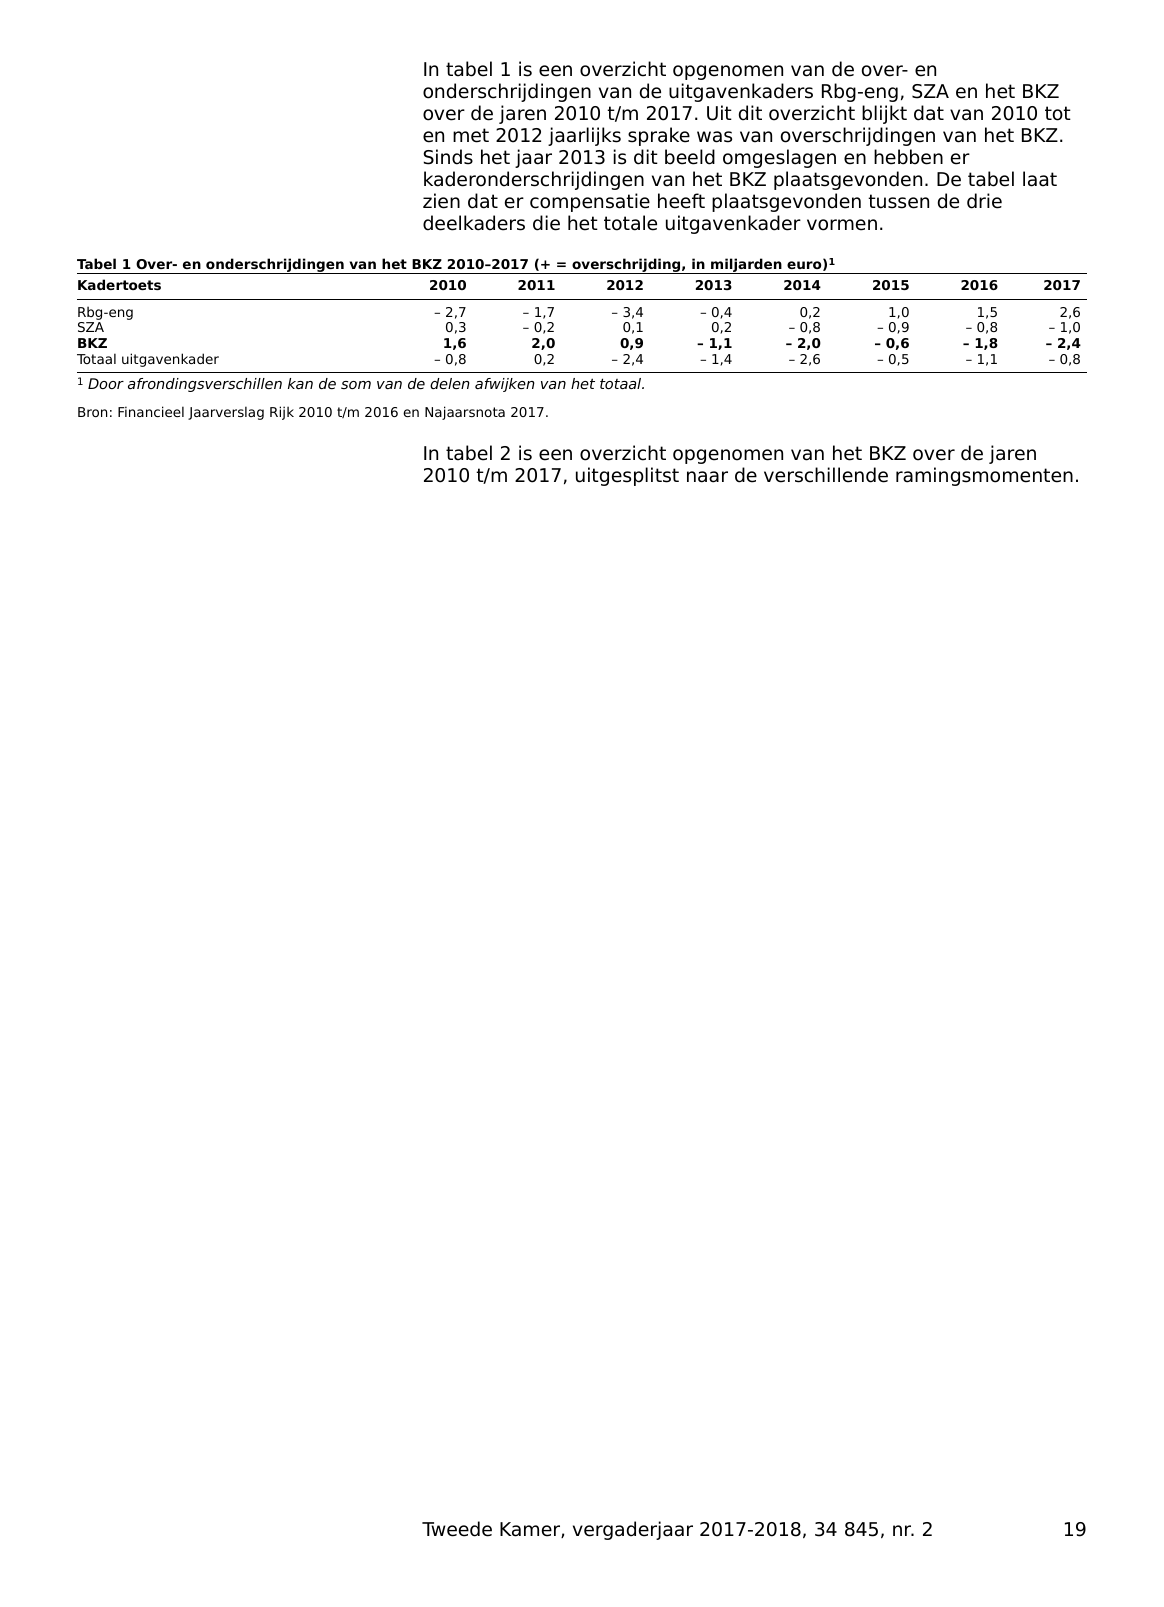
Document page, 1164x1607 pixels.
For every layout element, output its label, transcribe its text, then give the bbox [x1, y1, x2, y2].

table_cell – 1,1 [915, 352, 1004, 372]
table_cell – 1,4 [650, 352, 738, 372]
table_cell Totaal uitgavenkader [77, 352, 384, 372]
table_cell – 0,5 [827, 352, 915, 372]
table_cell 2012 [561, 274, 649, 299]
table_cell – 1,8 [915, 336, 1004, 352]
table_header Tabel 1 Over- en onderschrijdingen van het BKZ 2010–2017 (+ = overschrijding, in miljarden euro)1 [77, 257, 1087, 272]
table_cell – 2,7 [384, 300, 472, 320]
table_cell 2015 [827, 274, 915, 299]
table_cell – 1,1 [650, 336, 738, 352]
table_cell 2016 [915, 274, 1004, 299]
table_cell – 0,8 [738, 320, 827, 336]
table_cell – 2,0 [738, 336, 827, 352]
table_cell – 0,6 [827, 336, 915, 352]
table_cell 0,9 [561, 336, 649, 352]
table_cell 0,2 [650, 320, 738, 336]
text In tabel 2 is een overzicht opgenomen van het BKZ over de jaren 2010 t/m 2017, uitgesplitst naar de verschillende ramingsmomenten. [422, 442, 1087, 486]
table_cell – 0,2 [473, 320, 561, 336]
table_cell BKZ [77, 336, 384, 352]
table_cell – 0,8 [1004, 352, 1087, 372]
text In tabel 1 is een overzicht opgenomen van de over- en onderschrijdingen van de uitgavenkaders Rbg-eng, SZA en het BKZ over de jaren 2010 t/m 2017. Uit dit overzicht blijkt dat van 2010 tot en met 2012 jaarlijks sprake was van overschrijdingen van het BKZ. Sinds het jaar 2013 is dit beeld omgeslagen en hebben er kaderonderschrijdingen van het BKZ plaatsgevonden. De tabel laat zien dat er compensatie heeft plaatsgevonden tussen de drie deelkaders die het totale uitgavenkader vormen. [422, 59, 1087, 235]
table_cell – 0,9 [827, 320, 915, 336]
table_cell – 1,0 [1004, 320, 1087, 336]
table_cell – 2,4 [561, 352, 649, 372]
table_cell Rbg-eng [77, 300, 384, 320]
table_cell 1,6 [384, 336, 472, 352]
table_cell 2,6 [1004, 300, 1087, 320]
table_cell 2011 [473, 274, 561, 299]
table_cell 1 Door afrondingsverschillen kan de som van de delen afwijken van het totaal. Bron: Financieel Jaarverslag Rijk 2010 t/m 2016 en Najaarsnota 2017. [77, 373, 1087, 420]
table_cell Kadertoets [77, 274, 384, 299]
table_cell 2,0 [473, 336, 561, 352]
table_cell – 1,7 [473, 300, 561, 320]
table_cell – 0,8 [915, 320, 1004, 336]
table_cell SZA [77, 320, 384, 336]
table_cell 1,0 [827, 300, 915, 320]
table_cell 0,2 [473, 352, 561, 372]
table_cell – 0,8 [384, 352, 472, 372]
table_cell 0,3 [384, 320, 472, 336]
table_cell 2017 [1004, 274, 1087, 299]
table_cell 1,5 [915, 300, 1004, 320]
table_cell – 0,4 [650, 300, 738, 320]
table_cell 0,2 [738, 300, 827, 320]
table_cell 2013 [650, 274, 738, 299]
table_cell 2010 [384, 274, 472, 299]
table_cell – 3,4 [561, 300, 649, 320]
table_cell 0,1 [561, 320, 649, 336]
table_cell 2014 [738, 274, 827, 299]
table_cell – 2,4 [1004, 336, 1087, 352]
table_cell – 2,6 [738, 352, 827, 372]
